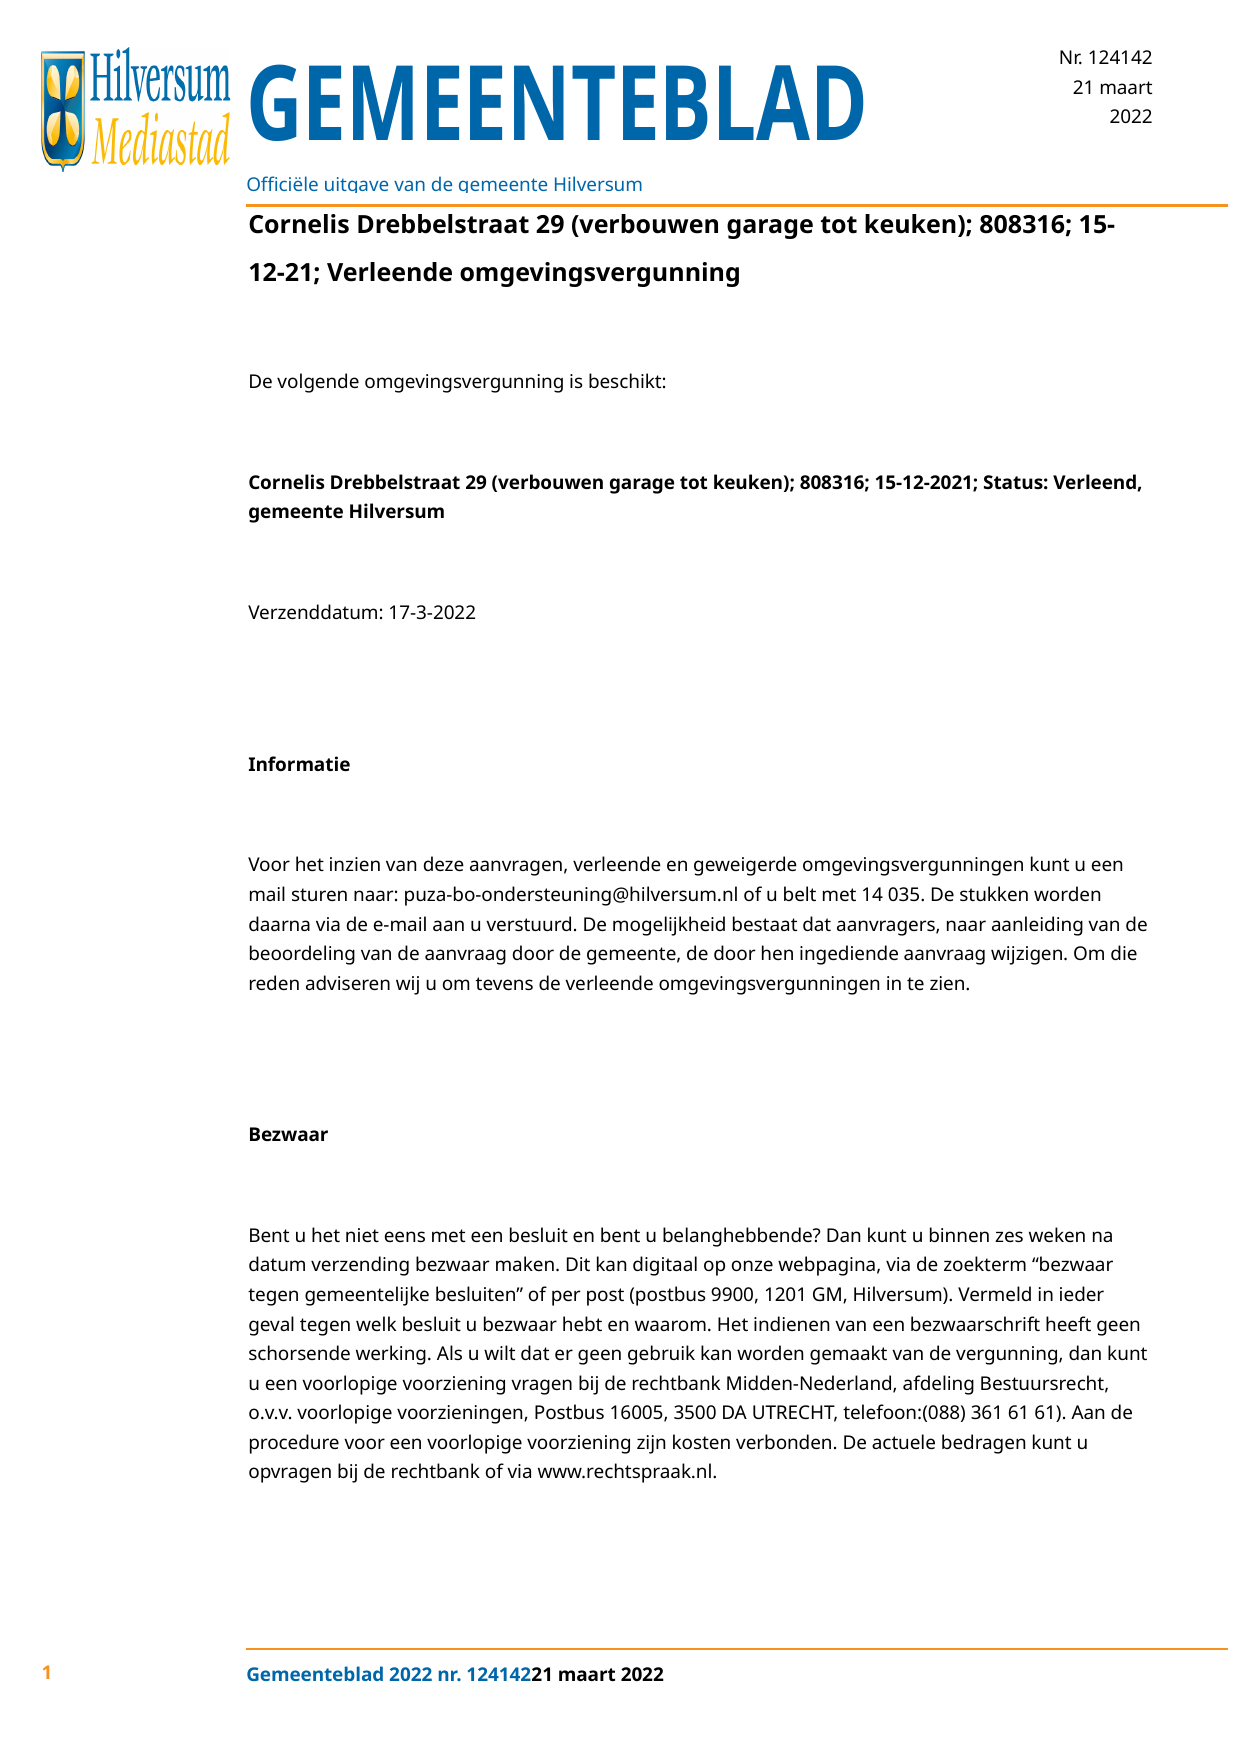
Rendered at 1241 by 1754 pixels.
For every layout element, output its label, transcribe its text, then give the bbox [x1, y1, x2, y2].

text Bent u het niet eens met een besluit en bent u belanghebbende? Dan kunt u binnen zes weken na datum verzending bezwaar maken. Dit kan digitaal op onze webpagina, via de zoekterm “bezwaar tegen gemeentelijke besluiten” of per post (postbus 9900, 1201 GM, Hilversum). Vermeld in ieder geval tegen welk besluit u bezwaar hebt en waarom. Het indienen van een bezwaarschrift heeft geen schorsende werking. Als u wilt dat er geen gebruik kan worden gemaakt van de vergunning, dan kunt u een voorlopige voorziening vragen bij de rechtbank Midden-Nederland, afdeling Bestuursrecht, o.v.v. voorlopige voorzieningen, Postbus 16005, 3500 DA UTRECHT, telefoon:(088) 361 61 61). Aan de procedure voor een voorlopige voorziening zijn kosten verbonden. De actuele bedragen kunt u opvragen bij de rechtbank of via www.rechtspraak.nl. [248, 1222, 1152, 1484]
picture [41, 47, 231, 172]
text Voor het inzien van deze aanvragen, verleende en geweigerde omgevingsvergunningen kunt u een mail sturen naar: puza-bo-ondersteuning@hilversum.nl of u belt met 14 035. De stukken worden daarna via de e-mail aan u verstuurd. De mogelijkheid bestaat dat aanvragers, naar aanleiding van de beoordeling van de aanvraag door de gemeente, de door hen ingediende aanvraag wijzigen. Om die reden adviseren wij u om tevens de verleende omgevingsvergunningen in te zien. [248, 852, 1152, 996]
text Informatie [248, 751, 1152, 777]
text Verzenddatum: 17-3-2022 [248, 599, 1152, 625]
text Cornelis Drebbelstraat 29 (verbouwen garage tot keuken); 808316; 15-12-21; Verleende omgevingsvergunning [248, 207, 1152, 288]
text Cornelis Drebbelstraat 29 (verbouwen garage tot keuken); 808316; 15-12-2021; Status: Verleend, gemeente Hilversum [248, 469, 1152, 524]
text De volgende omgevingsvergunning is beschikt: [248, 368, 1152, 394]
text Bezwaar [248, 1121, 1152, 1147]
